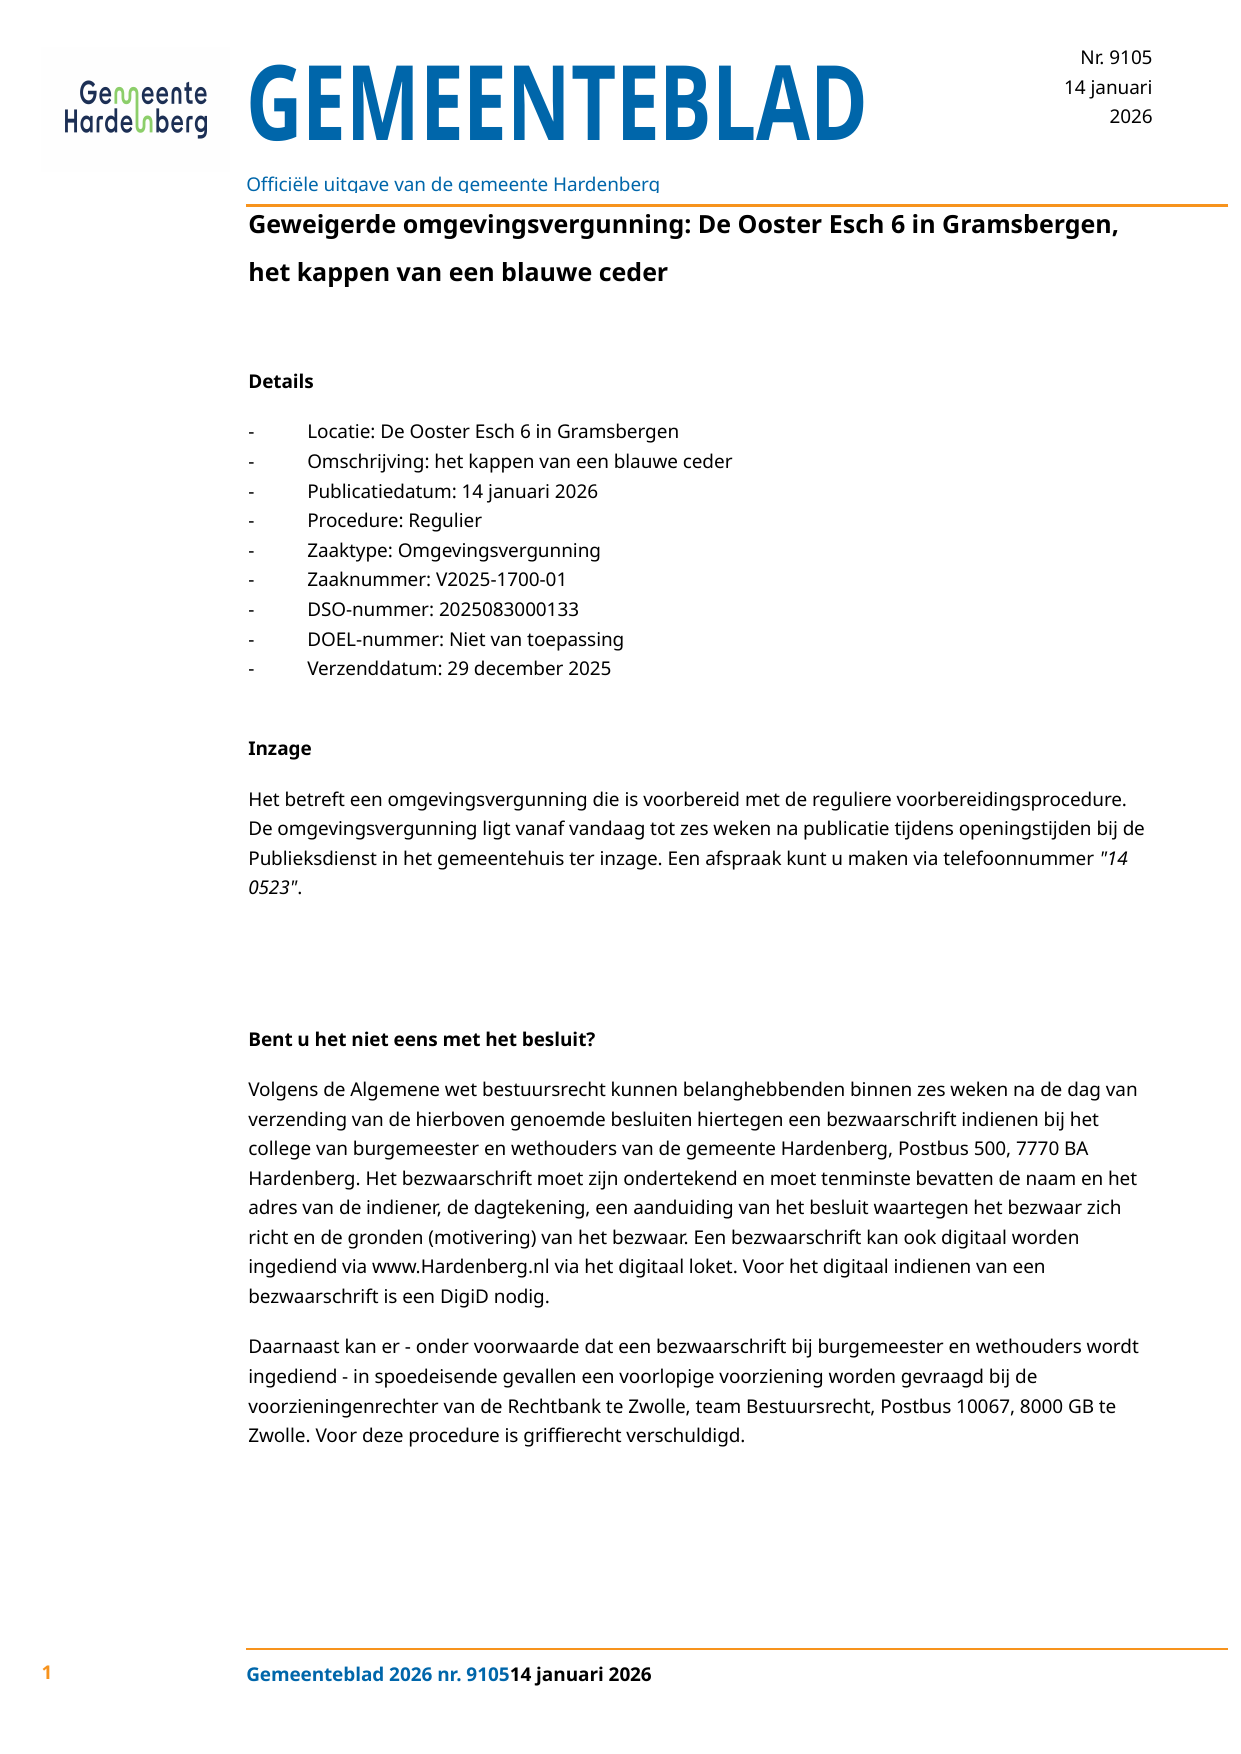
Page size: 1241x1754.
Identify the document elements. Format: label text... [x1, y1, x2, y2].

list Procedure: Regulier [248, 507, 1152, 533]
list Omschrijving: het kappen van een blauwe ceder [248, 448, 1152, 474]
text Het betreft een omgevingsvergunning die is voorbereid met de reguliere voorbereidingsprocedure. De omgevingsvergunning ligt vanaf vandaag tot zes weken na publicatie tijdens openingstijden bij de Publieksdienst in het gemeentehuis ter inzage. Een afspraak kunt u maken via telefoonnummer "14 0523". [248, 786, 1152, 900]
list Verzenddatum: 29 december 2025 [248, 655, 1152, 681]
picture [41, 47, 231, 172]
list DSO-nummer: 2025083000133 [248, 596, 1152, 622]
text Daarnaast kan er - onder voorwaarde dat een bezwaarschrift bij burgemeester en wethouders wordt ingediend - in spoedeisende gevallen een voorlopige voorziening worden gevraagd bij de voorzieningenrechter van de Rechtbank te Zwolle, team Bestuursrecht, Postbus 10067, 8000 GB te Zwolle. Voor deze procedure is griffierecht verschuldigd. [248, 1334, 1152, 1448]
list Locatie: De Ooster Esch 6 in Gramsbergen [248, 419, 1152, 444]
text Inzage [248, 735, 1152, 761]
list DOEL-nummer: Niet van toepassing [248, 626, 1152, 652]
list Zaaktype: Omgevingsvergunning [248, 537, 1152, 563]
text Volgens de Algemene wet bestuursrecht kunnen belanghebbenden binnen zes weken na de dag van verzending van de hierboven genoemde besluiten hiertegen een bezwaarschrift indienen bij het college van burgemeester en wethouders van de gemeente Hardenberg, Postbus 500, 7770 BA Hardenberg. Het bezwaarschrift moet zijn ondertekend en moet tenminste bevatten de naam en het adres van de indiener, de dagtekening, een aanduiding van het besluit waartegen het bezwaar zich richt en de gronden (motivering) van het bezwaar. Een bezwaarschrift kan ook digitaal worden ingediend via www.Hardenberg.nl via het digitaal loket. Voor het digitaal indienen van een bezwaarschrift is een DigiD nodig. [248, 1076, 1152, 1309]
list Zaaknummer: V2025-1700-01 [248, 567, 1152, 592]
text Bent u het niet eens met het besluit? [248, 1026, 1152, 1052]
text Details [248, 368, 1152, 394]
text Geweigerde omgevingsvergunning: De Ooster Esch 6 in Gramsbergen, het kappen van een blauwe ceder [248, 207, 1152, 288]
list Publicatiedatum: 14 januari 2026 [248, 478, 1152, 504]
